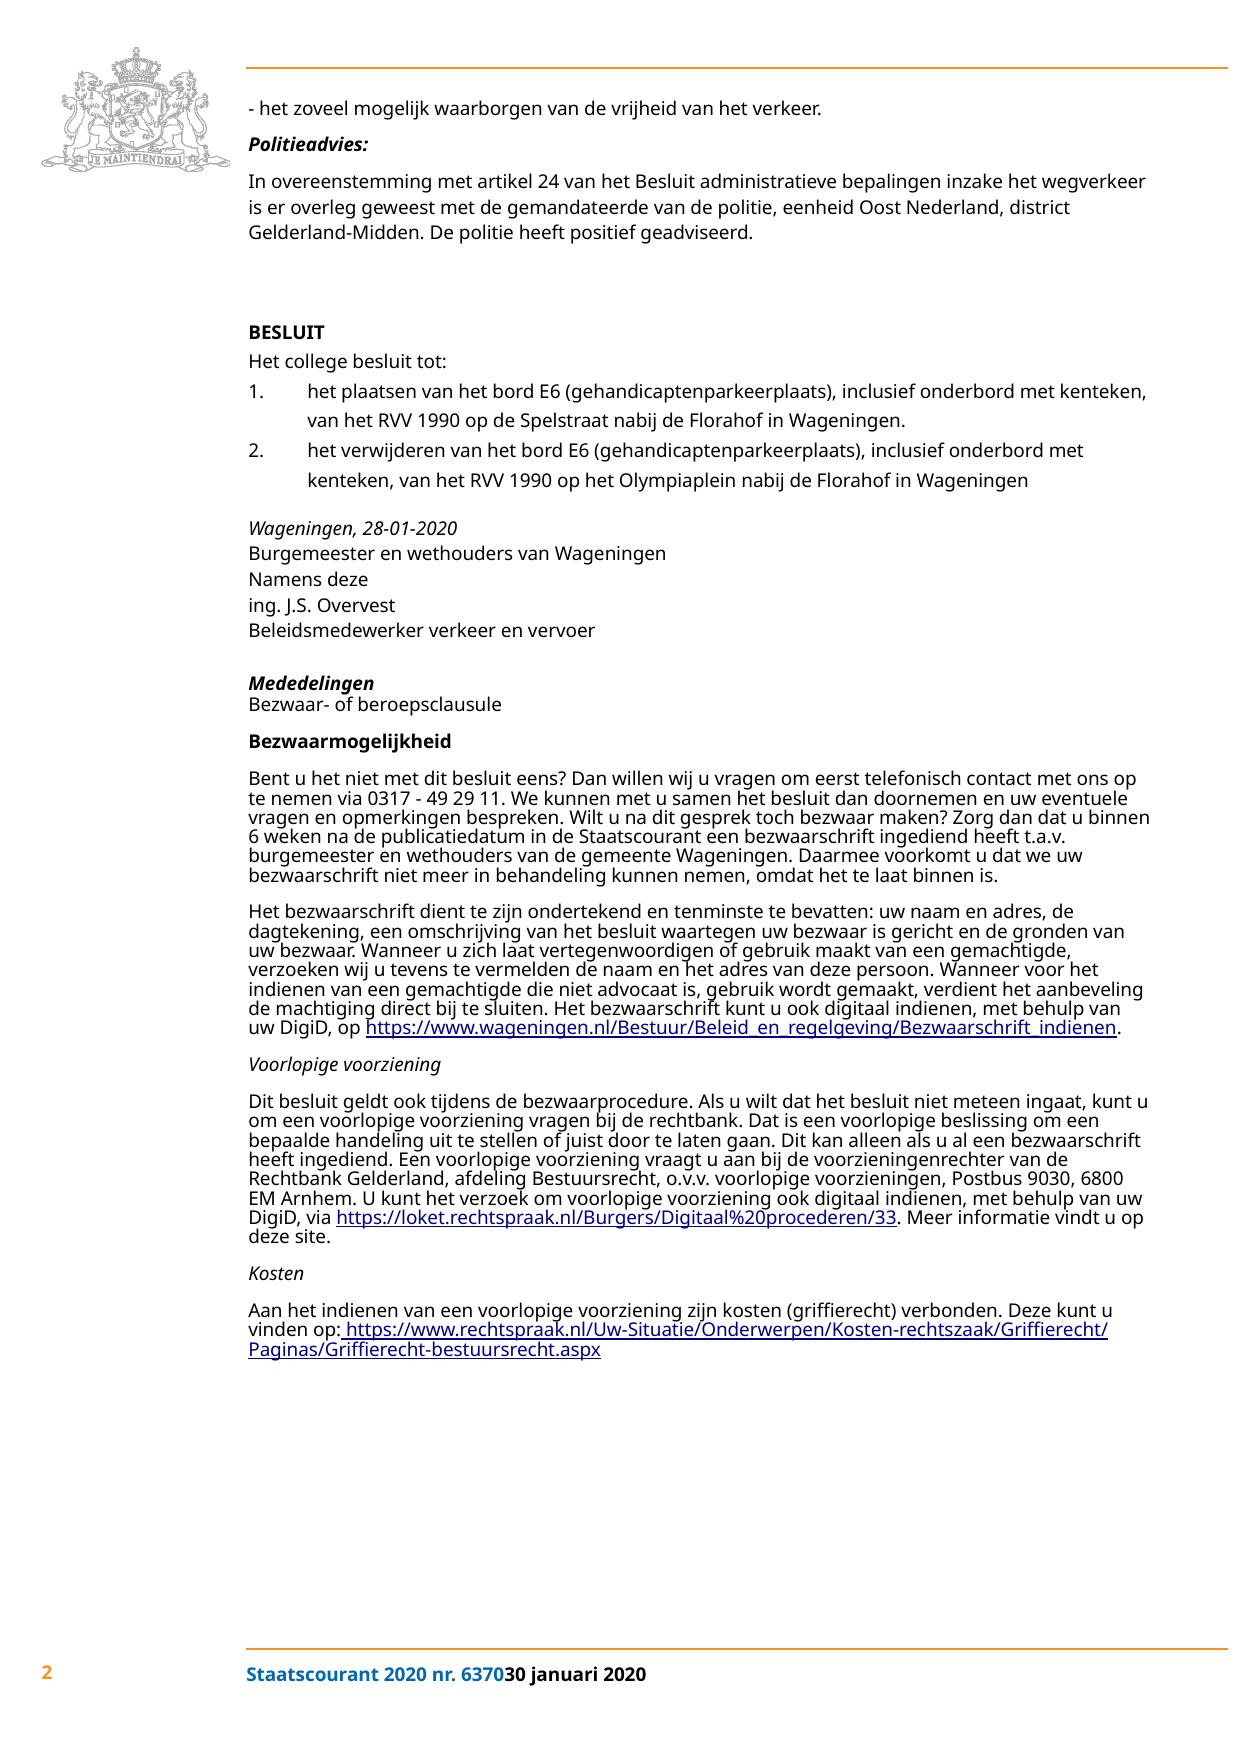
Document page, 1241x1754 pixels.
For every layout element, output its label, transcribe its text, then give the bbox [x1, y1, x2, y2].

text In overeenstemming met artikel 24 van het Besluit administratieve bepalingen inzake het wegverkeer is er overleg geweest met de gemandateerde van de politie, eenheid Oost Nederland, district Gelderland-Midden. De politie heeft positief geadviseerd. [248, 168, 1152, 245]
text Namens deze [248, 566, 1152, 592]
text Het college besluit tot: [248, 348, 1152, 374]
text Bent u het niet met dit besluit eens? Dan willen wij u vragen om eerst telefonisch contact met ons op te nemen via 0317 - 49 29 11. We kunnen met u samen het besluit dan doornemen en uw eventuele vragen en opmerkingen bespreken. Wilt u na dit gesprek toch bezwaar maken? Zorg dan dat u binnen 6 weken na de publicatiedatum in de Staatscourant een bezwaarschrift ingediend heeft t.a.v. burgemeester en wethouders van de gemeente Wageningen. Daarmee voorkomt u dat we uw bezwaarschrift niet meer in behandeling kunnen nemen, omdat het te laat binnen is. [248, 770, 1152, 886]
text Bezwaar- of beroepsclausule [248, 696, 1152, 716]
text Kosten [248, 1265, 1152, 1284]
text Beleidsmedewerker verkeer en vervoer [248, 618, 1152, 643]
picture [41, 47, 231, 172]
text Politieadvies: [248, 131, 1152, 157]
text Aan het indienen van een voorlopige voorziening zijn kosten (griffierecht) verbonden. Deze kunt u vinden op: https://www.rechtspraak.nl/Uw-Situatie/Onderwerpen/Kosten-rechtszaak/Griffierecht/Paginas/Griffierecht-bestuursrecht.aspx [248, 1302, 1152, 1360]
text ing. J.S. Overvest [248, 592, 1152, 618]
text Wageningen, 28-01-2020 [248, 515, 1152, 540]
text Het bezwaarschrift dient te zijn ondertekend en tenminste te bevatten: uw naam en adres, de dagtekening, een omschrijving van het besluit waartegen uw bezwaar is gericht en de gronden van uw bezwaar. Wanneer u zich laat vertegenwoordigen of gebruik maakt van een gemachtigde, verzoeken wij u tevens te vermelden de naam en het adres van deze persoon. Wanneer voor het indienen van een gemachtigde die niet advocaat is, gebruik wordt gemaakt, verdient het aanbeveling de machtiging direct bij te sluiten. Het bezwaarschrift kunt u ook digitaal indienen, met behulp van uw DigiD, op https://www.wageningen.nl/Bestuur/Beleid_en_regelgeving/Bezwaarschrift_indienen. [248, 903, 1152, 1038]
text Dit besluit geldt ook tijdens de bezwaarprocedure. Als u wilt dat het besluit niet meteen ingaat, kunt u om een voorlopige voorziening vragen bij de rechtbank. Dat is een voorlopige beslissing om een bepaalde handeling uit te stellen of juist door te laten gaan. Dit kan alleen als u al een bezwaarschrift heeft ingediend. Een voorlopige voorziening vraagt u aan bij de voorzieningenrechter van de Rechtbank Gelderland, afdeling Bestuursrecht, o.v.v. voorlopige voorzieningen, Postbus 9030, 6800 EM Arnhem. U kunt het verzoek om voorlopige voorziening ook digitaal indienen, met behulp van uw DigiD, via https://loket.rechtspraak.nl/Burgers/Digitaal%20procederen/33. Meer informatie vindt u op deze site. [248, 1093, 1152, 1247]
text - het zoveel mogelijk waarborgen van de vrijheid van het verkeer. [248, 95, 1152, 121]
text BESLUIT [248, 319, 1152, 345]
text Burgemeester en wethouders van Wageningen [248, 540, 1152, 566]
text Voorlopige voorziening [248, 1056, 1152, 1075]
list het plaatsen van het bord E6 (gehandicaptenparkeerplaats), inclusief onderbord met kenteken, van het RVV 1990 op de Spelstraat nabij de Florahof in Wageningen. [248, 378, 1152, 433]
text Bezwaarmogelijkheid [248, 733, 1152, 752]
list het verwijderen van het bord E6 (gehandicaptenparkeerplaats), inclusief onderbord met kenteken, van het RVV 1990 op het Olympiaplein nabij de Florahof in Wageningen [248, 437, 1152, 493]
text Mededelingen [248, 671, 1152, 696]
